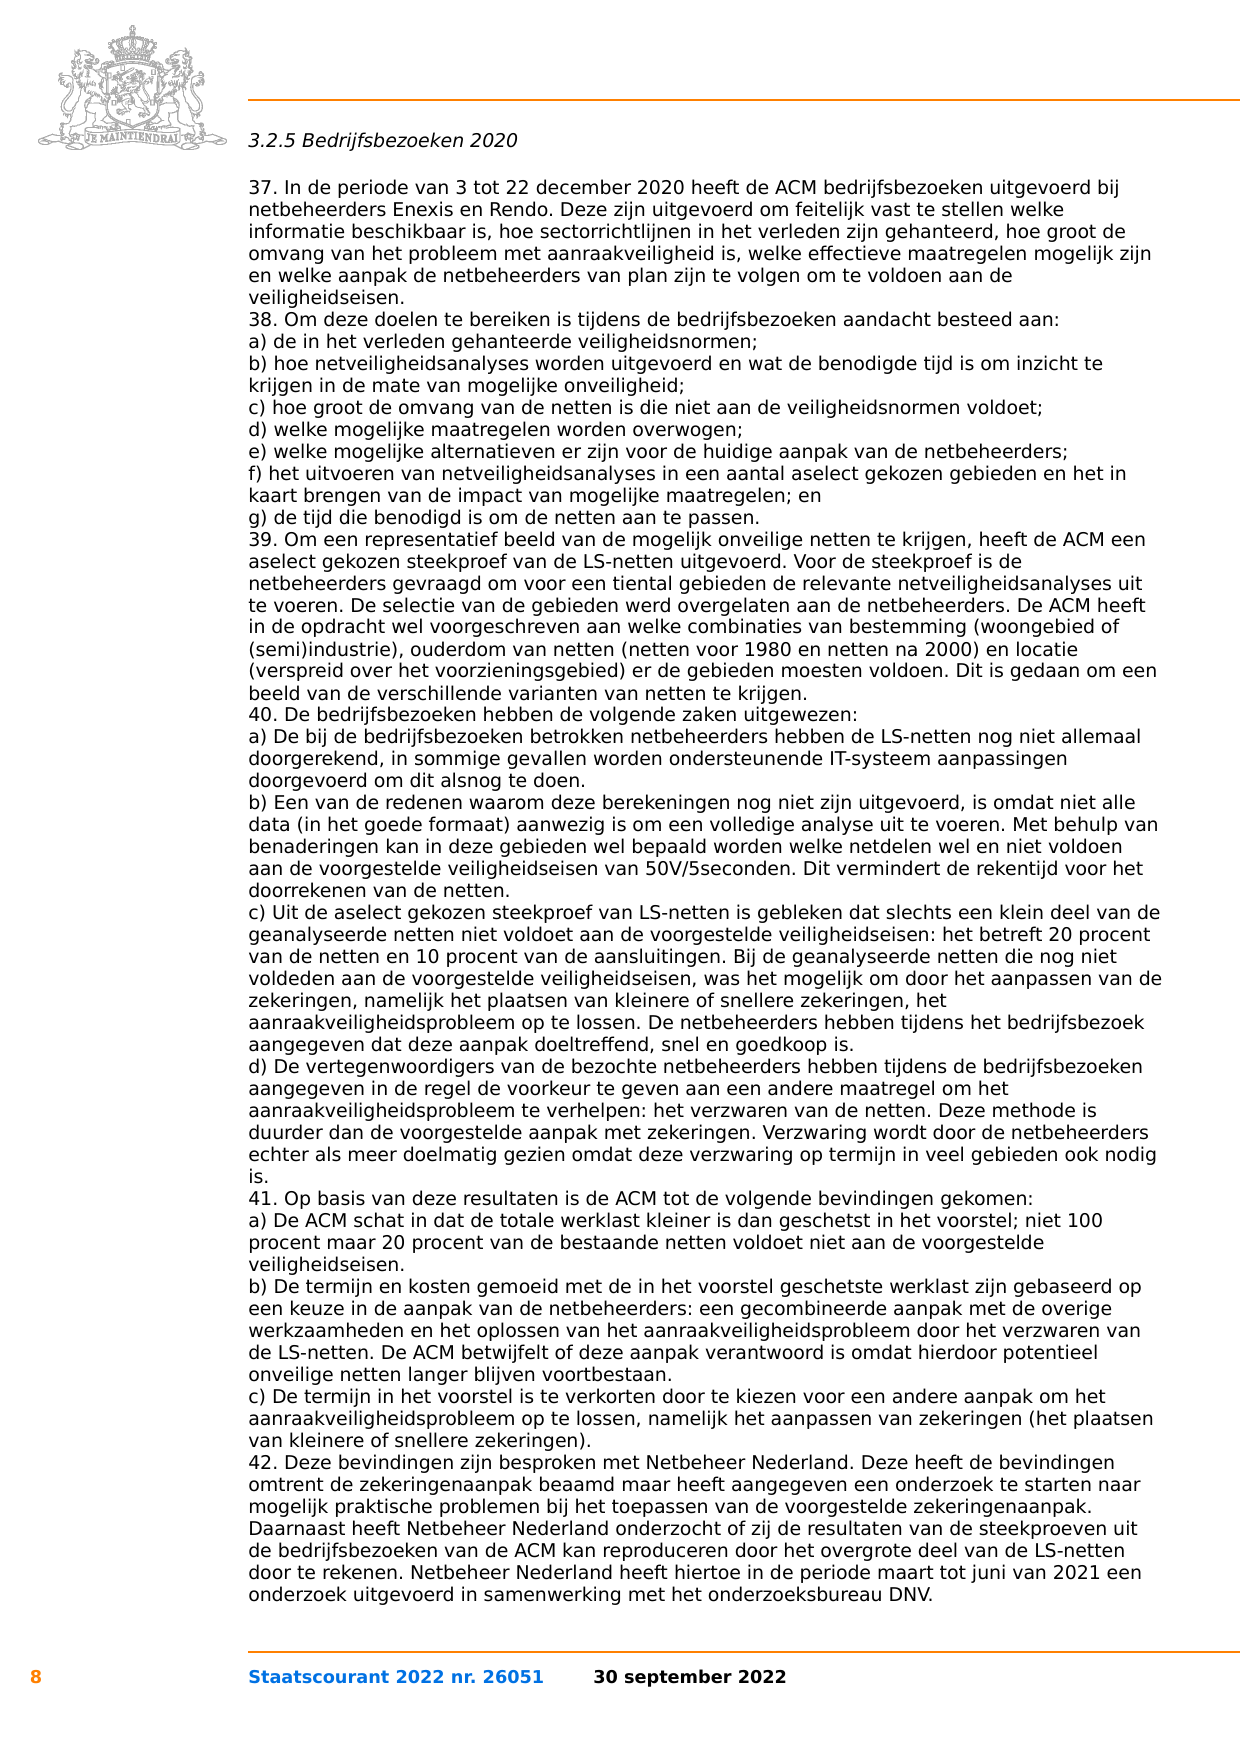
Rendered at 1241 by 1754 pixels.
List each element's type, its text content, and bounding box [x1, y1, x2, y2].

text 40. De bedrijfsbezoeken hebben de volgende zaken uitgewezen: [248, 704, 1163, 726]
text c) hoe groot de omvang van de netten is die niet aan de veiligheidsnormen voldoet; [248, 397, 1163, 419]
text 39. Om een representatief beeld van de mogelijk onveilige netten te krijgen, heeft de ACM een aselect gekozen steekproef van de LS-netten uitgevoerd. Voor de steekproef is de netbeheerders gevraagd om voor een tiental gebieden de relevante netveiligheidsanalyses uit te voeren. De selectie van de gebieden werd overgelaten aan de netbeheerders. De ACM heeft in de opdracht wel voorgeschreven aan welke combinaties van bestemming (woongebied of (semi)industrie), ouderdom van netten (netten voor 1980 en netten na 2000) en locatie (verspreid over het voorzieningsgebied) er de gebieden moesten voldoen. Dit is gedaan om een beeld van de verschillende varianten van netten te krijgen. [248, 528, 1163, 704]
text a) De ACM schat in dat de totale werklast kleiner is dan geschetst in het voorstel; niet 100 procent maar 20 procent van de bestaande netten voldoet niet aan de voorgestelde veiligheidseisen. [248, 1210, 1163, 1276]
text d) De vertegenwoordigers van de bezochte netbeheerders hebben tijdens de bedrijfsbezoeken aangegeven in de regel de voorkeur te geven aan een andere maatregel om het aanraakveiligheidsprobleem te verhelpen: het verzwaren van de netten. Deze methode is duurder dan de voorgestelde aanpak met zekeringen. Verzwaring wordt door de netbeheerders echter als meer doelmatig gezien omdat deze verzwaring op termijn in veel gebieden ook nodig is. [248, 1056, 1163, 1188]
text g) de tijd die benodigd is om de netten aan te passen. [248, 507, 1163, 528]
text a) De bij de bedrijfsbezoeken betrokken netbeheerders hebben de LS-netten nog niet allemaal doorgerekend, in sommige gevallen worden ondersteunende IT-systeem aanpassingen doorgevoerd om dit alsnog te doen. [248, 726, 1163, 792]
text a) de in het verleden gehanteerde veiligheidsnormen; [248, 331, 1163, 353]
text b) Een van de redenen waarom deze berekeningen nog niet zijn uitgevoerd, is omdat niet alle data (in het goede formaat) aanwezig is om een volledige analyse uit te voeren. Met behulp van benaderingen kan in deze gebieden wel bepaald worden welke netdelen wel en niet voldoen aan de voorgestelde veiligheidseisen van 50V/5seconden. Dit vermindert de rekentijd voor het doorrekenen van de netten. [248, 792, 1163, 902]
text 42. Deze bevindingen zijn besproken met Netbeheer Nederland. Deze heeft de bevindingen omtrent de zekeringenaanpak beaamd maar heeft aangegeven een onderzoek te starten naar mogelijk praktische problemen bij het toepassen van de voorgestelde zekeringenaanpak. Daarnaast heeft Netbeheer Nederland onderzocht of zij de resultaten van de steekproeven uit de bedrijfsbezoeken van de ACM kan reproduceren door het overgrote deel van de LS-netten door te rekenen. Netbeheer Nederland heeft hiertoe in de periode maart tot juni van 2021 een onderzoek uitgevoerd in samenwerking met het onderzoeksbureau DNV. [248, 1452, 1163, 1606]
text f) het uitvoeren van netveiligheidsanalyses in een aantal aselect gekozen gebieden en het in kaart brengen van de impact van mogelijke maatregelen; en [248, 463, 1163, 507]
text c) Uit de aselect gekozen steekproef van LS-netten is gebleken dat slechts een klein deel van de geanalyseerde netten niet voldoet aan de voorgestelde veiligheidseisen: het betreft 20 procent van de netten en 10 procent van de aansluitingen. Bij de geanalyseerde netten die nog niet voldeden aan de voorgestelde veiligheidseisen, was het mogelijk om door het aanpassen van de zekeringen, namelijk het plaatsen van kleinere of snellere zekeringen, het aanraakveiligheidsprobleem op te lossen. De netbeheerders hebben tijdens het bedrijfsbezoek aangegeven dat deze aanpak doeltreffend, snel en goedkoop is. [248, 902, 1163, 1056]
text 41. Op basis van deze resultaten is de ACM tot de volgende bevindingen gekomen: [248, 1188, 1163, 1210]
text e) welke mogelijke alternatieven er zijn voor de huidige aanpak van de netbeheerders; [248, 441, 1163, 463]
text 38. Om deze doelen te bereiken is tijdens de bedrijfsbezoeken aandacht besteed aan: [248, 309, 1163, 331]
subtitle 3.2.5 Bedrijfsbezoeken 2020 [248, 130, 1163, 152]
text b) hoe netveiligheidsanalyses worden uitgevoerd en wat de benodigde tijd is om inzicht te krijgen in de mate van mogelijke onveiligheid; [248, 353, 1163, 397]
text d) welke mogelijke maatregelen worden overwogen; [248, 419, 1163, 441]
text b) De termijn en kosten gemoeid met de in het voorstel geschetste werklast zijn gebaseerd op een keuze in de aanpak van de netbeheerders: een gecombineerde aanpak met de overige werkzaamheden en het oplossen van het aanraakveiligheidsprobleem door het verzwaren van de LS-netten. De ACM betwijfelt of deze aanpak verantwoord is omdat hierdoor potentieel onveilige netten langer blijven voortbestaan. [248, 1276, 1163, 1386]
text c) De termijn in het voorstel is te verkorten door te kiezen voor een andere aanpak om het aanraakveiligheidsprobleem op te lossen, namelijk het aanpassen van zekeringen (het plaatsen van kleinere of snellere zekeringen). [248, 1386, 1163, 1452]
text 37. In de periode van 3 tot 22 december 2020 heeft de ACM bedrijfsbezoeken uitgevoerd bij netbeheerders Enexis en Rendo. Deze zijn uitgevoerd om feitelijk vast te stellen welke informatie beschikbaar is, hoe sectorrichtlijnen in het verleden zijn gehanteerd, hoe groot de omvang van het probleem met aanraakveiligheid is, welke effectieve maatregelen mogelijk zijn en welke aanpak de netbeheerders van plan zijn te volgen om te voldoen aan de veiligheidseisen. [248, 177, 1163, 309]
picture [38, 25, 227, 150]
